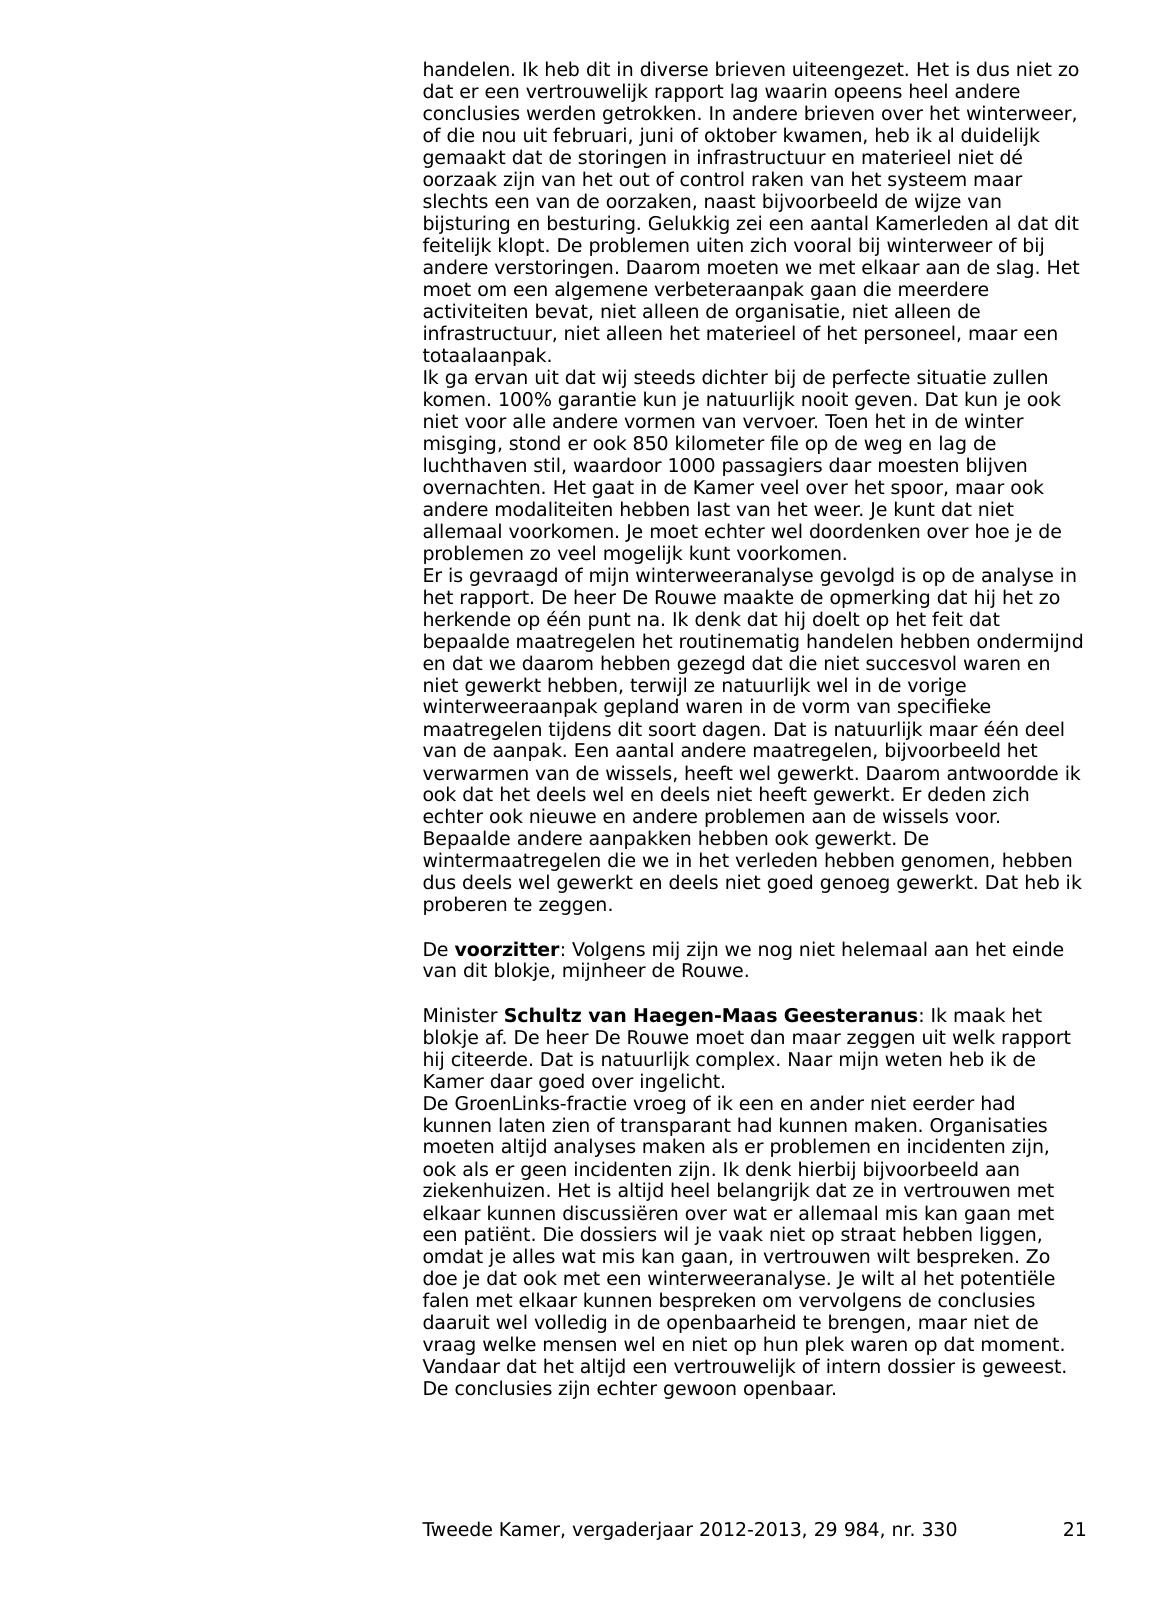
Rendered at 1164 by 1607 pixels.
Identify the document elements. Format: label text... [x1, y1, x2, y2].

text De GroenLinks-fractie vroeg of ik een en ander niet eerder had kunnen laten zien of transparant had kunnen maken. Organisaties moeten altijd analyses maken als er problemen en incidenten zijn, ook als er geen incidenten zijn. Ik denk hierbij bijvoorbeeld aan ziekenhuizen. Het is altijd heel belangrijk dat ze in vertrouwen met elkaar kunnen discussiëren over wat er allemaal mis kan gaan met een patiënt. Die dossiers wil je vaak niet op straat hebben liggen, omdat je alles wat mis kan gaan, in vertrouwen wilt bespreken. Zo doe je dat ook met een winterweeranalyse. Je wilt al het potentiële falen met elkaar kunnen bespreken om vervolgens de conclusies daaruit wel volledig in de openbaarheid te brengen, maar niet de vraag welke mensen wel en niet op hun plek waren op dat moment. Vandaar dat het altijd een vertrouwelijk of intern dossier is geweest. De conclusies zijn echter gewoon openbaar. [422, 1092, 1087, 1400]
text handelen. Ik heb dit in diverse brieven uiteengezet. Het is dus niet zo dat er een vertrouwelijk rapport lag waarin opeens heel andere conclusies werden getrokken. In andere brieven over het winterweer, of die nou uit februari, juni of oktober kwamen, heb ik al duidelijk gemaakt dat de storingen in infrastructuur en materieel niet dé oorzaak zijn van het out of control raken van het systeem maar slechts een van de oorzaken, naast bijvoorbeeld de wijze van bijsturing en besturing. Gelukkig zei een aantal Kamerleden al dat dit feitelijk klopt. De problemen uiten zich vooral bij winterweer of bij andere verstoringen. Daarom moeten we met elkaar aan de slag. Het moet om een algemene verbeteraanpak gaan die meerdere activiteiten bevat, niet alleen de organisatie, niet alleen de infrastructuur, niet alleen het materieel of het personeel, maar een totaalaanpak. [422, 59, 1087, 367]
text De voorzitter: Volgens mij zijn we nog niet helemaal aan het einde van dit blokje, mijnheer de Rouwe. [422, 938, 1087, 982]
text Minister Schultz van Haegen-Maas Geesteranus: Ik maak het blokje af. De heer De Rouwe moet dan maar zeggen uit welk rapport hij citeerde. Dat is natuurlijk complex. Naar mijn weten heb ik de Kamer daar goed over ingelicht. [422, 1004, 1087, 1092]
text Er is gevraagd of mijn winterweeranalyse gevolgd is op de analyse in het rapport. De heer De Rouwe maakte de opmerking dat hij het zo herkende op één punt na. Ik denk dat hij doelt op het feit dat bepaalde maatregelen het routinematig handelen hebben ondermijnd en dat we daarom hebben gezegd dat die niet succesvol waren en niet gewerkt hebben, terwijl ze natuurlijk wel in de vorige winterweeraanpak gepland waren in de vorm van specifieke maatregelen tijdens dit soort dagen. Dat is natuurlijk maar één deel van de aanpak. Een aantal andere maatregelen, bijvoorbeeld het verwarmen van de wissels, heeft wel gewerkt. Daarom antwoordde ik ook dat het deels wel en deels niet heeft gewerkt. Er deden zich echter ook nieuwe en andere problemen aan de wissels voor. Bepaalde andere aanpakken hebben ook gewerkt. De wintermaatregelen die we in het verleden hebben genomen, hebben dus deels wel gewerkt en deels niet goed genoeg gewerkt. Dat heb ik proberen te zeggen. [422, 564, 1087, 916]
text Ik ga ervan uit dat wij steeds dichter bij de perfecte situatie zullen komen. 100% garantie kun je natuurlijk nooit geven. Dat kun je ook niet voor alle andere vormen van vervoer. Toen het in de winter misging, stond er ook 850 kilometer file op de weg en lag de luchthaven stil, waardoor 1000 passagiers daar moesten blijven overnachten. Het gaat in de Kamer veel over het spoor, maar ook andere modaliteiten hebben last van het weer. Je kunt dat niet allemaal voorkomen. Je moet echter wel doordenken over hoe je de problemen zo veel mogelijk kunt voorkomen. [422, 367, 1087, 564]
